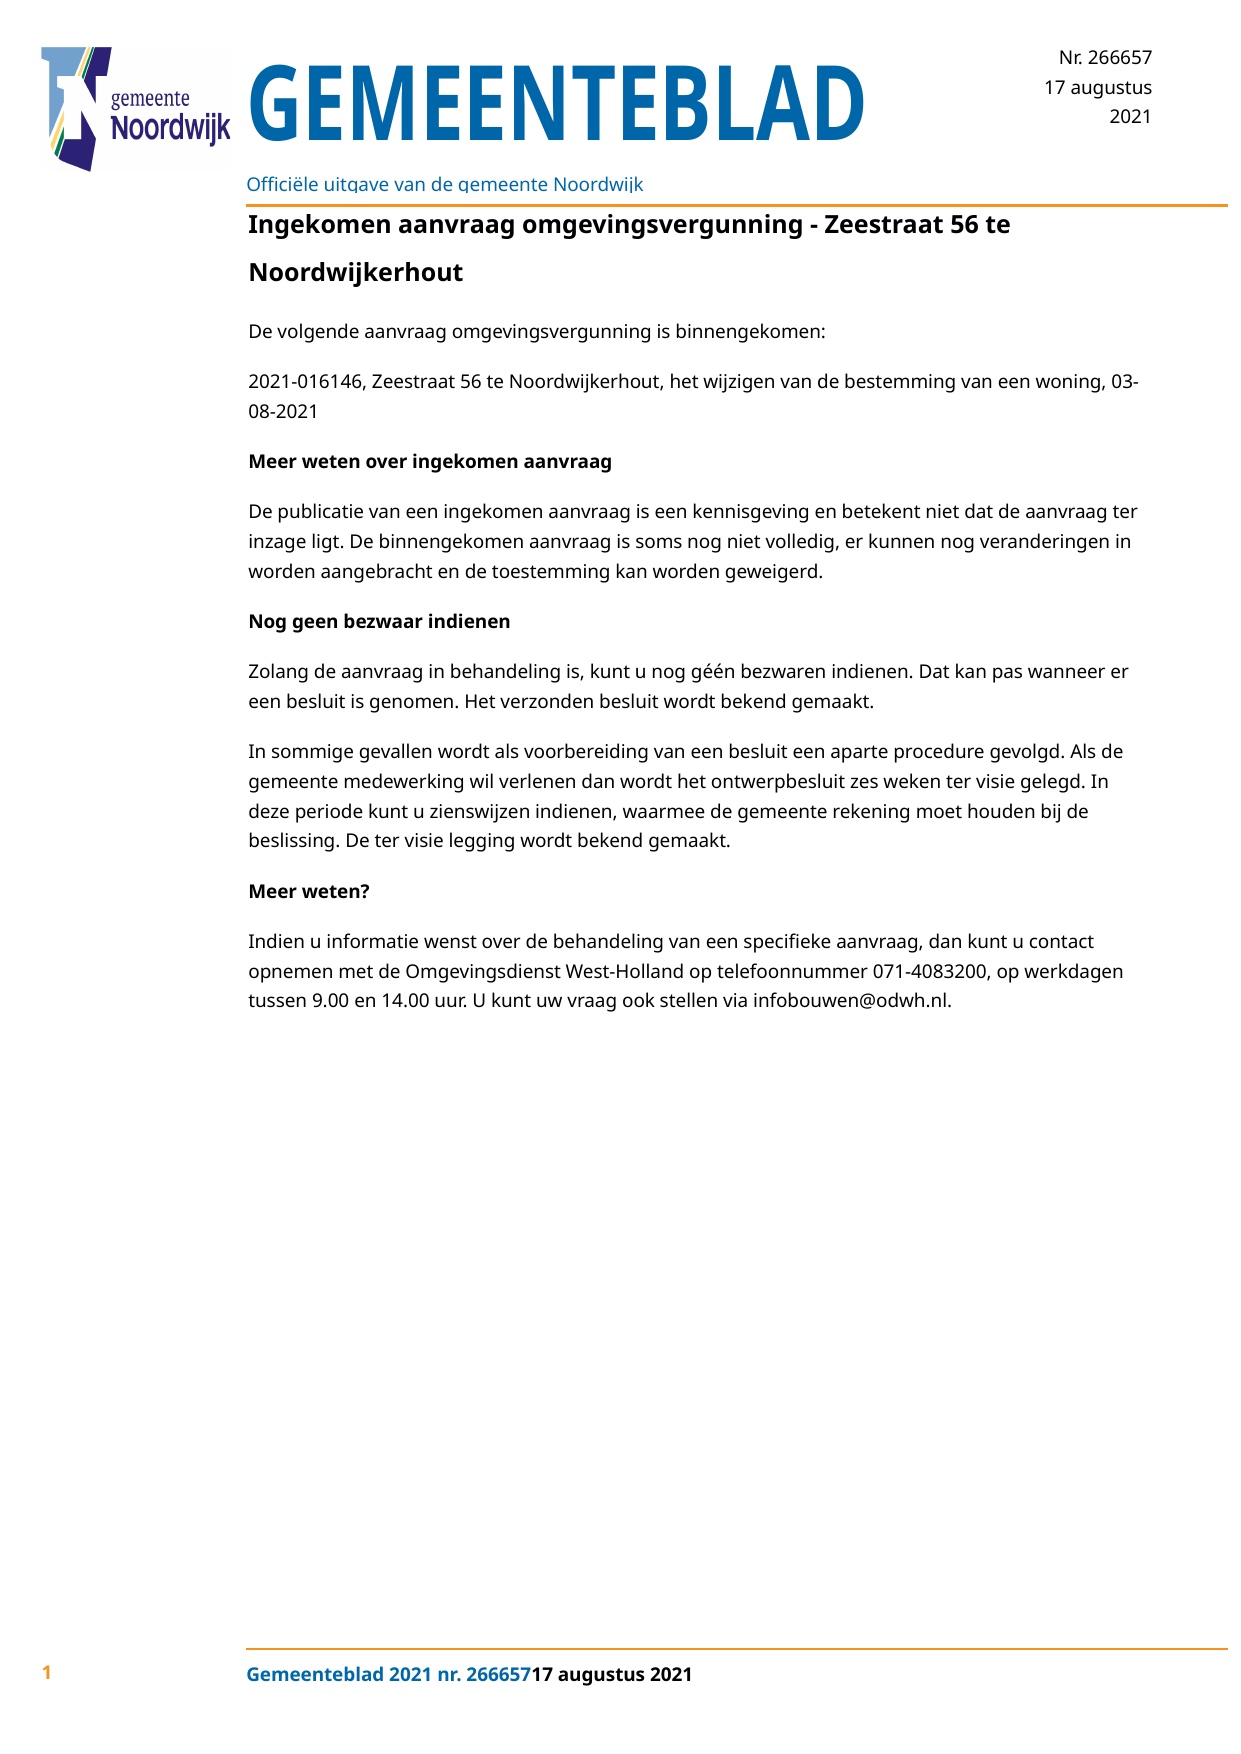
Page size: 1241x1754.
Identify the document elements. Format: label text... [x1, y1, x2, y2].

text De publicatie van een ingekomen aanvraag is een kennisgeving en betekent niet dat de aanvraag ter inzage ligt. De binnengekomen aanvraag is soms nog niet volledig, er kunnen nog veranderingen in worden aangebracht en de toestemming kan worden geweigerd. [248, 499, 1152, 584]
picture [41, 47, 231, 172]
text Zolang de aanvraag in behandeling is, kunt u nog géén bezwaren indienen. Dat kan pas wanneer er een besluit is genomen. Het verzonden besluit wordt bekend gemaakt. [248, 659, 1152, 714]
text Ingekomen aanvraag omgevingsvergunning - Zeestraat 56 te Noordwijkerhout [248, 207, 1152, 288]
text Meer weten over ingekomen aanvraag [248, 448, 1152, 474]
text Indien u informatie wenst over de behandeling van een specifieke aanvraag, dan kunt u contact opnemen met de Omgevingsdienst West-Holland op telefoonnummer 071-4083200, op werkdagen tussen 9.00 en 14.00 uur. U kunt uw vraag ook stellen via infobouwen@odwh.nl. [248, 928, 1152, 1013]
text In sommige gevallen wordt als voorbereiding van een besluit een aparte procedure gevolgd. Als de gemeente medewerking wil verlenen dan wordt het ontwerpbesluit zes weken ter visie gelegd. In deze periode kunt u zienswijzen indienen, waarmee de gemeente rekening moet houden bij de beslissing. De ter visie legging wordt bekend gemaakt. [248, 739, 1152, 853]
text Meer weten? [248, 878, 1152, 904]
text Nog geen bezwaar indienen [248, 608, 1152, 634]
text De volgende aanvraag omgevingsvergunning is binnengekomen: [248, 318, 1152, 344]
text 2021-016146, Zeestraat 56 te Noordwijkerhout, het wijzigen van de bestemming van een woning, 03-08-2021 [248, 368, 1152, 424]
